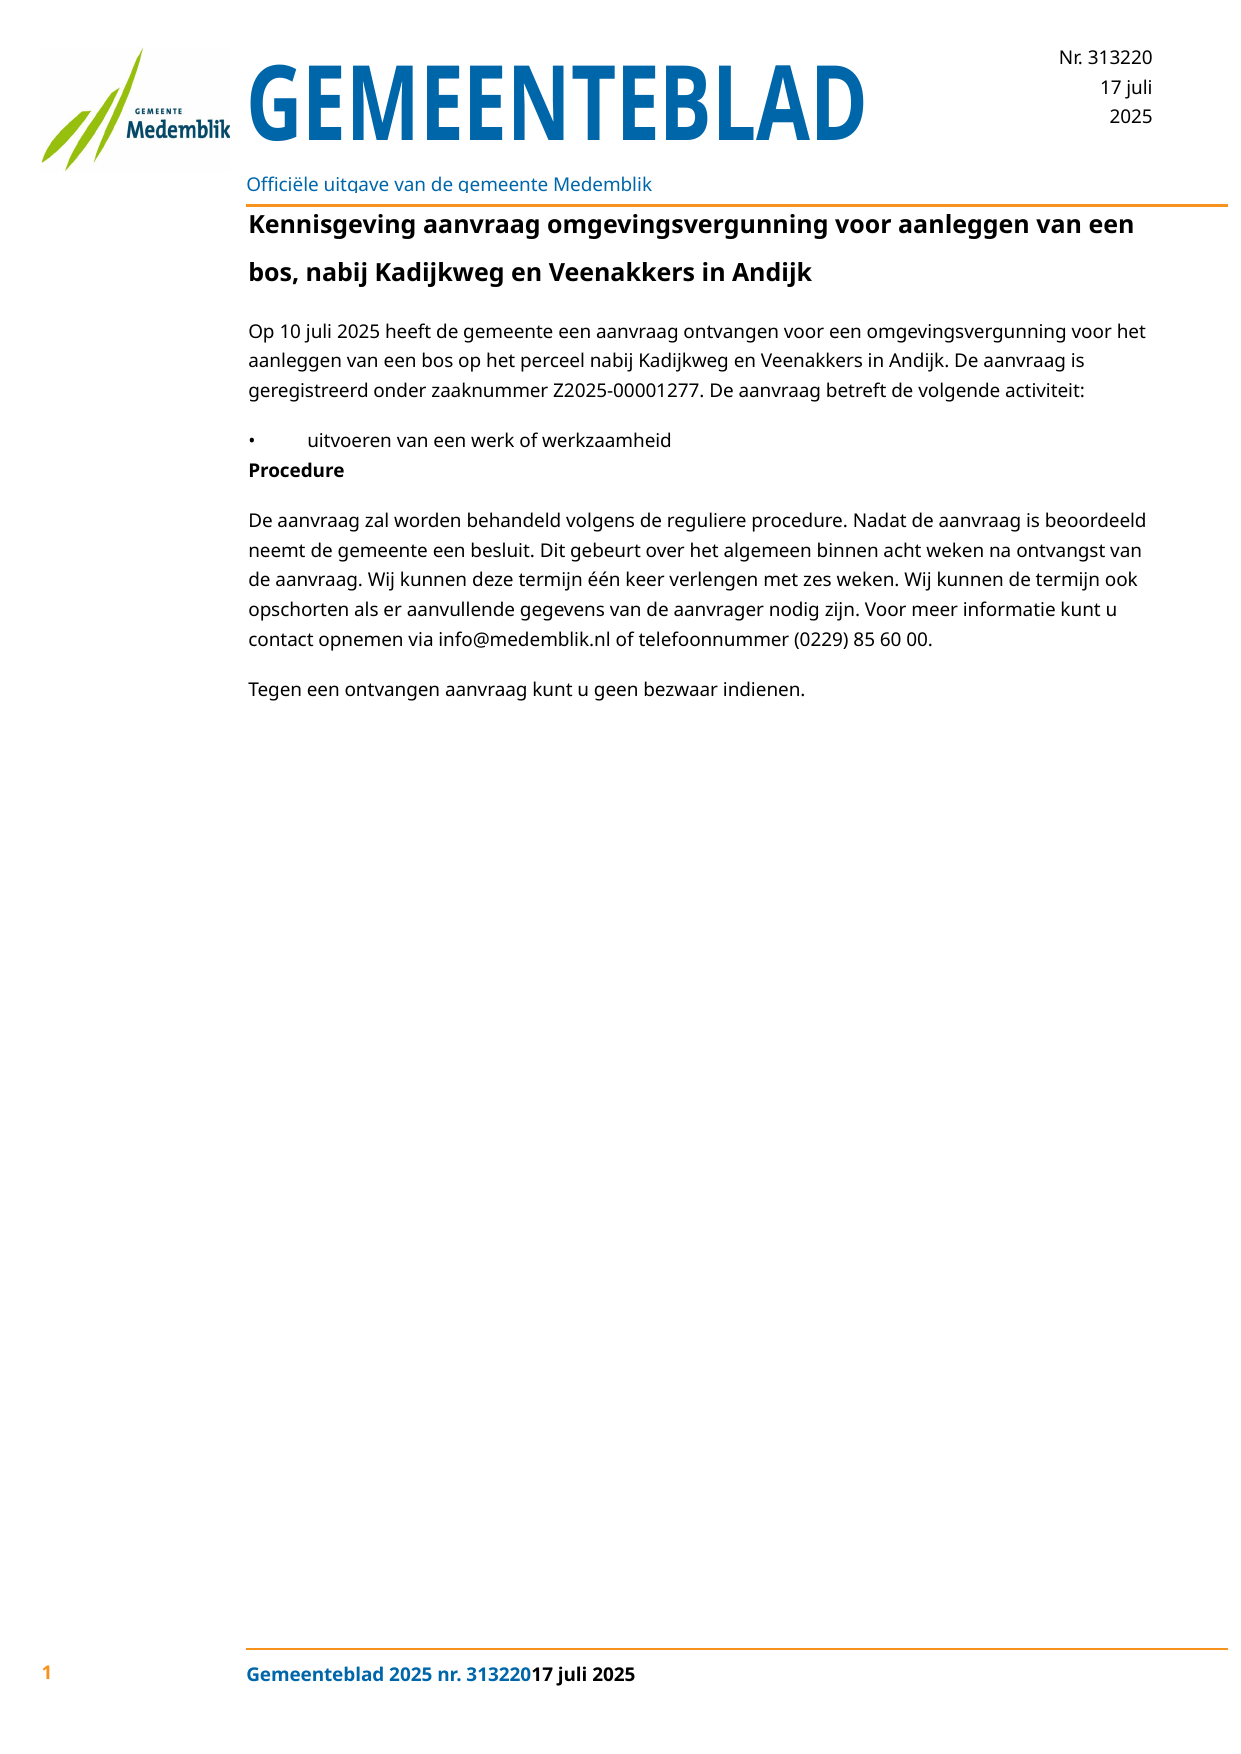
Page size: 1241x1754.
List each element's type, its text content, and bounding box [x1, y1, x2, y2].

text Op 10 juli 2025 heeft de gemeente een aanvraag ontvangen voor een omgevingsvergunning voor het aanleggen van een bos op het perceel nabij Kadijkweg en Veenakkers in Andijk. De aanvraag is geregistreerd onder zaaknummer Z2025-00001277. De aanvraag betreft de volgende activiteit: [248, 318, 1152, 403]
text Tegen een ontvangen aanvraag kunt u geen bezwaar indienen. [248, 676, 1152, 702]
list uitvoeren van een werk of werkzaamheid [248, 427, 1152, 453]
text De aanvraag zal worden behandeld volgens de reguliere procedure. Nadat de aanvraag is beoordeeld neemt de gemeente een besluit. Dit gebeurt over het algemeen binnen acht weken na ontvangst van de aanvraag. Wij kunnen deze termijn één keer verlengen met zes weken. Wij kunnen de termijn ook opschorten als er aanvullende gegevens van de aanvrager nodig zijn. Voor meer informatie kunt u contact opnemen via info@medemblik.nl of telefoonnummer (0229) 85 60 00. [248, 507, 1152, 652]
picture [41, 47, 231, 172]
text Kennisgeving aanvraag omgevingsvergunning voor aanleggen van een bos, nabij Kadijkweg en Veenakkers in Andijk [248, 207, 1152, 288]
text Procedure [248, 457, 1152, 483]
